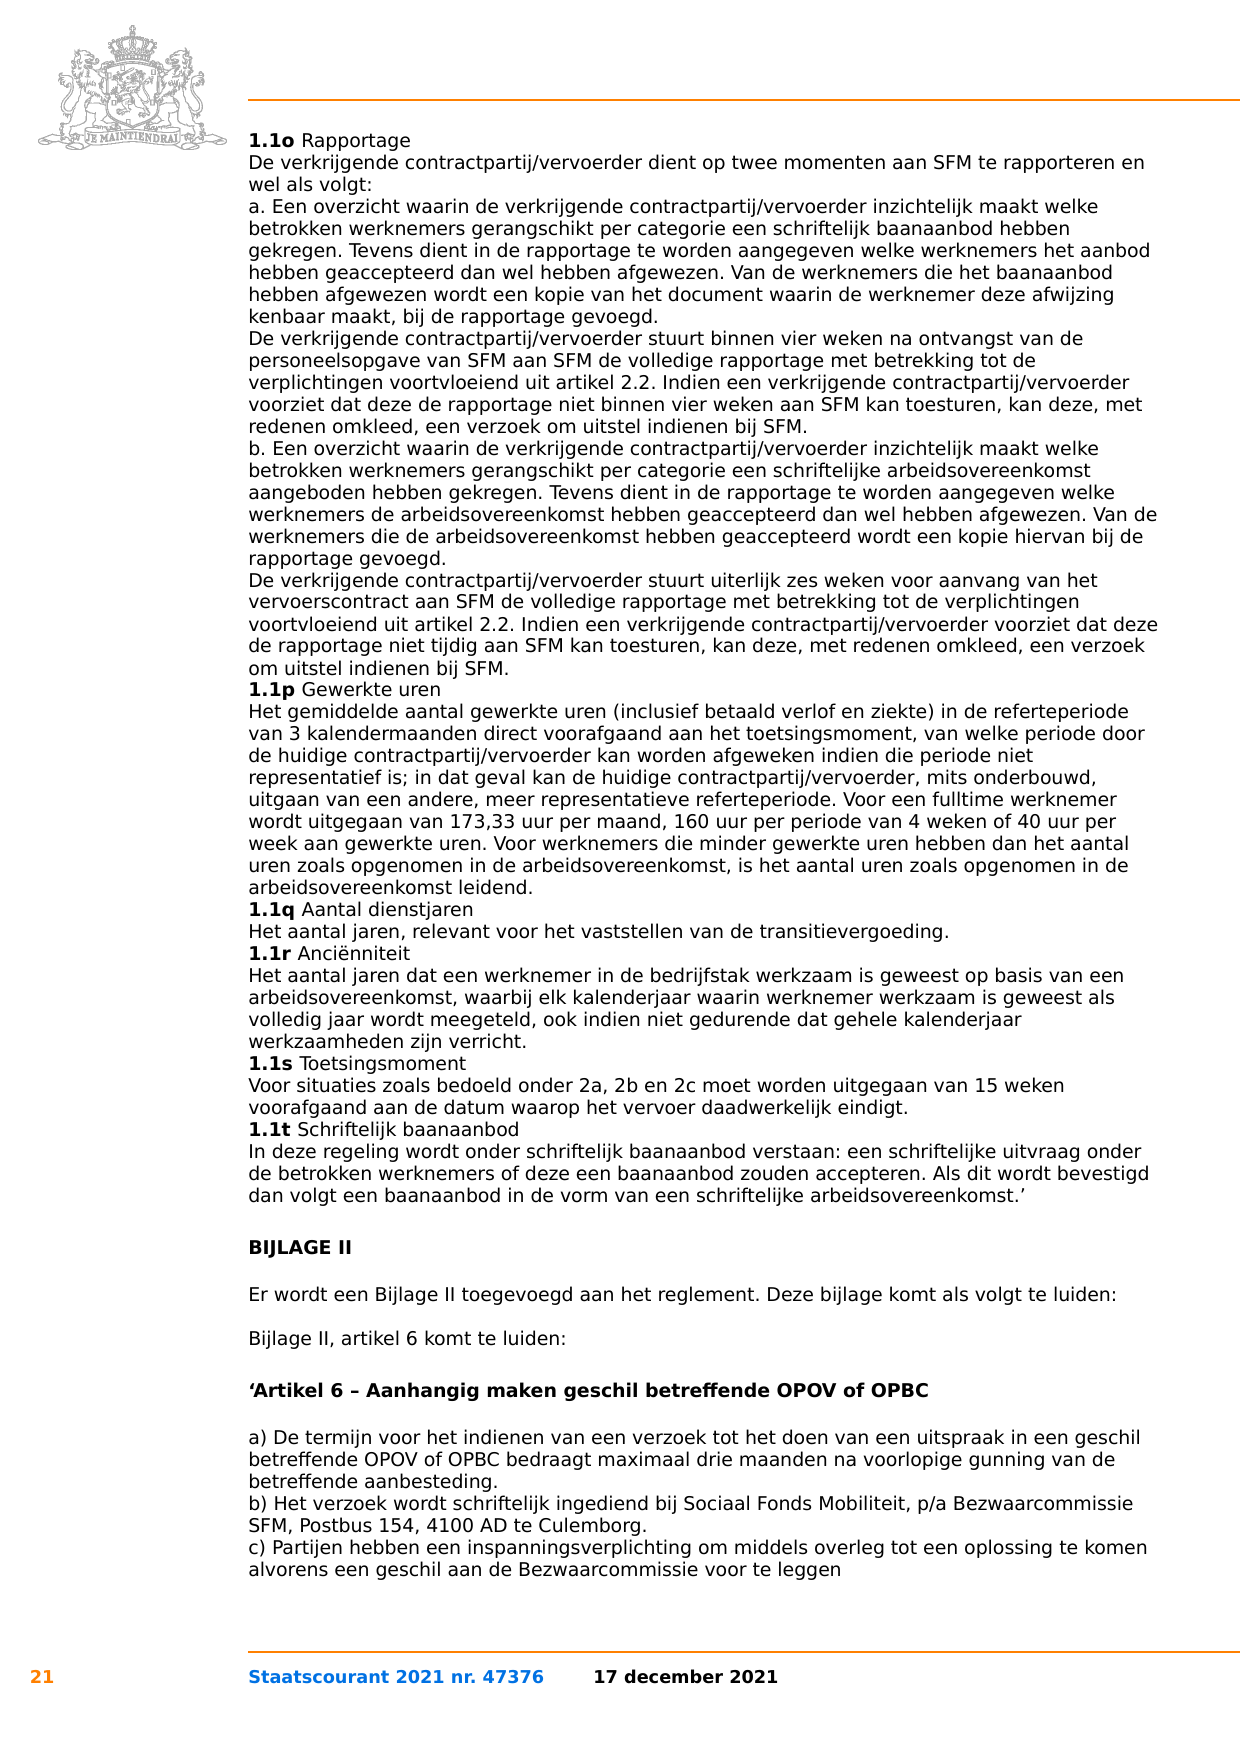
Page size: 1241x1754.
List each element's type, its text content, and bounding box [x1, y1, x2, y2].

text 1.1q Aantal dienstjaren [248, 899, 1163, 921]
text Voor situaties zoals bedoeld onder 2a, 2b en 2c moet worden uitgegaan van 15 weken voorafgaand aan de datum waarop het vervoer daadwerkelijk eindigt. [248, 1075, 1163, 1119]
text De verkrijgende contractpartij/vervoerder stuurt uiterlijk zes weken voor aanvang van het vervoerscontract aan SFM de volledige rapportage met betrekking tot de verplichtingen voortvloeiend uit artikel 2.2. Indien een verkrijgende contractpartij/vervoerder voorziet dat deze de rapportage niet tijdig aan SFM kan toesturen, kan deze, met redenen omkleed, een verzoek om uitstel indienen bij SFM. [248, 569, 1163, 679]
text Bijlage II, artikel 6 komt te luiden: [248, 1328, 1163, 1350]
picture [38, 25, 227, 150]
text 1.1o Rapportage [248, 130, 1163, 152]
text Het aantal jaren, relevant voor het vaststellen van de transitievergoeding. [248, 921, 1163, 943]
subtitle BIJLAGE II [248, 1237, 1163, 1259]
text b. Een overzicht waarin de verkrijgende contractpartij/vervoerder inzichtelijk maakt welke betrokken werknemers gerangschikt per categorie een schriftelijke arbeidsovereenkomst aangeboden hebben gekregen. Tevens dient in de rapportage te worden aangegeven welke werknemers de arbeidsovereenkomst hebben geaccepteerd dan wel hebben afgewezen. Van de werknemers die de arbeidsovereenkomst hebben geaccepteerd wordt een kopie hiervan bij de rapportage gevoegd. [248, 438, 1163, 569]
subtitle ‘Artikel 6 – Aanhangig maken geschil betreffende OPOV of OPBC [248, 1380, 1163, 1402]
text Er wordt een Bijlage II toegevoegd aan het reglement. Deze bijlage komt als volgt te luiden: [248, 1284, 1163, 1306]
text De verkrijgende contractpartij/vervoerder stuurt binnen vier weken na ontvangst van de personeelsopgave van SFM aan SFM de volledige rapportage met betrekking tot de verplichtingen voortvloeiend uit artikel 2.2. Indien een verkrijgende contractpartij/vervoerder voorziet dat deze de rapportage niet binnen vier weken aan SFM kan toesturen, kan deze, met redenen omkleed, een verzoek om uitstel indienen bij SFM. [248, 328, 1163, 438]
text 1.1r Anciënniteit [248, 943, 1163, 965]
text a. Een overzicht waarin de verkrijgende contractpartij/vervoerder inzichtelijk maakt welke betrokken werknemers gerangschikt per categorie een schriftelijk baanaanbod hebben gekregen. Tevens dient in de rapportage te worden aangegeven welke werknemers het aanbod hebben geaccepteerd dan wel hebben afgewezen. Van de werknemers die het baanaanbod hebben afgewezen wordt een kopie van het document waarin de werknemer deze afwijzing kenbaar maakt, bij de rapportage gevoegd. [248, 196, 1163, 328]
text De verkrijgende contractpartij/vervoerder dient op twee momenten aan SFM te rapporteren en wel als volgt: [248, 152, 1163, 196]
text b) Het verzoek wordt schriftelijk ingediend bij Sociaal Fonds Mobiliteit, p/a Bezwaarcommissie SFM, Postbus 154, 4100 AD te Culemborg. [248, 1493, 1163, 1537]
text 1.1s Toetsingsmoment [248, 1053, 1163, 1075]
text Het aantal jaren dat een werknemer in de bedrijfstak werkzaam is geweest op basis van een arbeidsovereenkomst, waarbij elk kalenderjaar waarin werknemer werkzaam is geweest als volledig jaar wordt meegeteld, ook indien niet gedurende dat gehele kalenderjaar werkzaamheden zijn verricht. [248, 965, 1163, 1053]
text 1.1p Gewerkte uren [248, 679, 1163, 701]
text 1.1t Schriftelijk baanaanbod [248, 1119, 1163, 1141]
text In deze regeling wordt onder schriftelijk baanaanbod verstaan: een schriftelijke uitvraag onder de betrokken werknemers of deze een baanaanbod zouden accepteren. Als dit wordt bevestigd dan volgt een baanaanbod in de vorm van een schriftelijke arbeidsovereenkomst.’ [248, 1141, 1163, 1207]
text a) De termijn voor het indienen van een verzoek tot het doen van een uitspraak in een geschil betreffende OPOV of OPBC bedraagt maximaal drie maanden na voorlopige gunning van de betreffende aanbesteding. [248, 1427, 1163, 1493]
text c) Partijen hebben een inspanningsverplichting om middels overleg tot een oplossing te komen alvorens een geschil aan de Bezwaarcommissie voor te leggen [248, 1537, 1163, 1581]
text Het gemiddelde aantal gewerkte uren (inclusief betaald verlof en ziekte) in de referteperiode van 3 kalendermaanden direct voorafgaand aan het toetsingsmoment, van welke periode door de huidige contractpartij/vervoerder kan worden afgeweken indien die periode niet representatief is; in dat geval kan de huidige contractpartij/vervoerder, mits onderbouwd, uitgaan van een andere, meer representatieve referteperiode. Voor een fulltime werknemer wordt uitgegaan van 173,33 uur per maand, 160 uur per periode van 4 weken of 40 uur per week aan gewerkte uren. Voor werknemers die minder gewerkte uren hebben dan het aantal uren zoals opgenomen in de arbeidsovereenkomst, is het aantal uren zoals opgenomen in de arbeidsovereenkomst leidend. [248, 701, 1163, 899]
